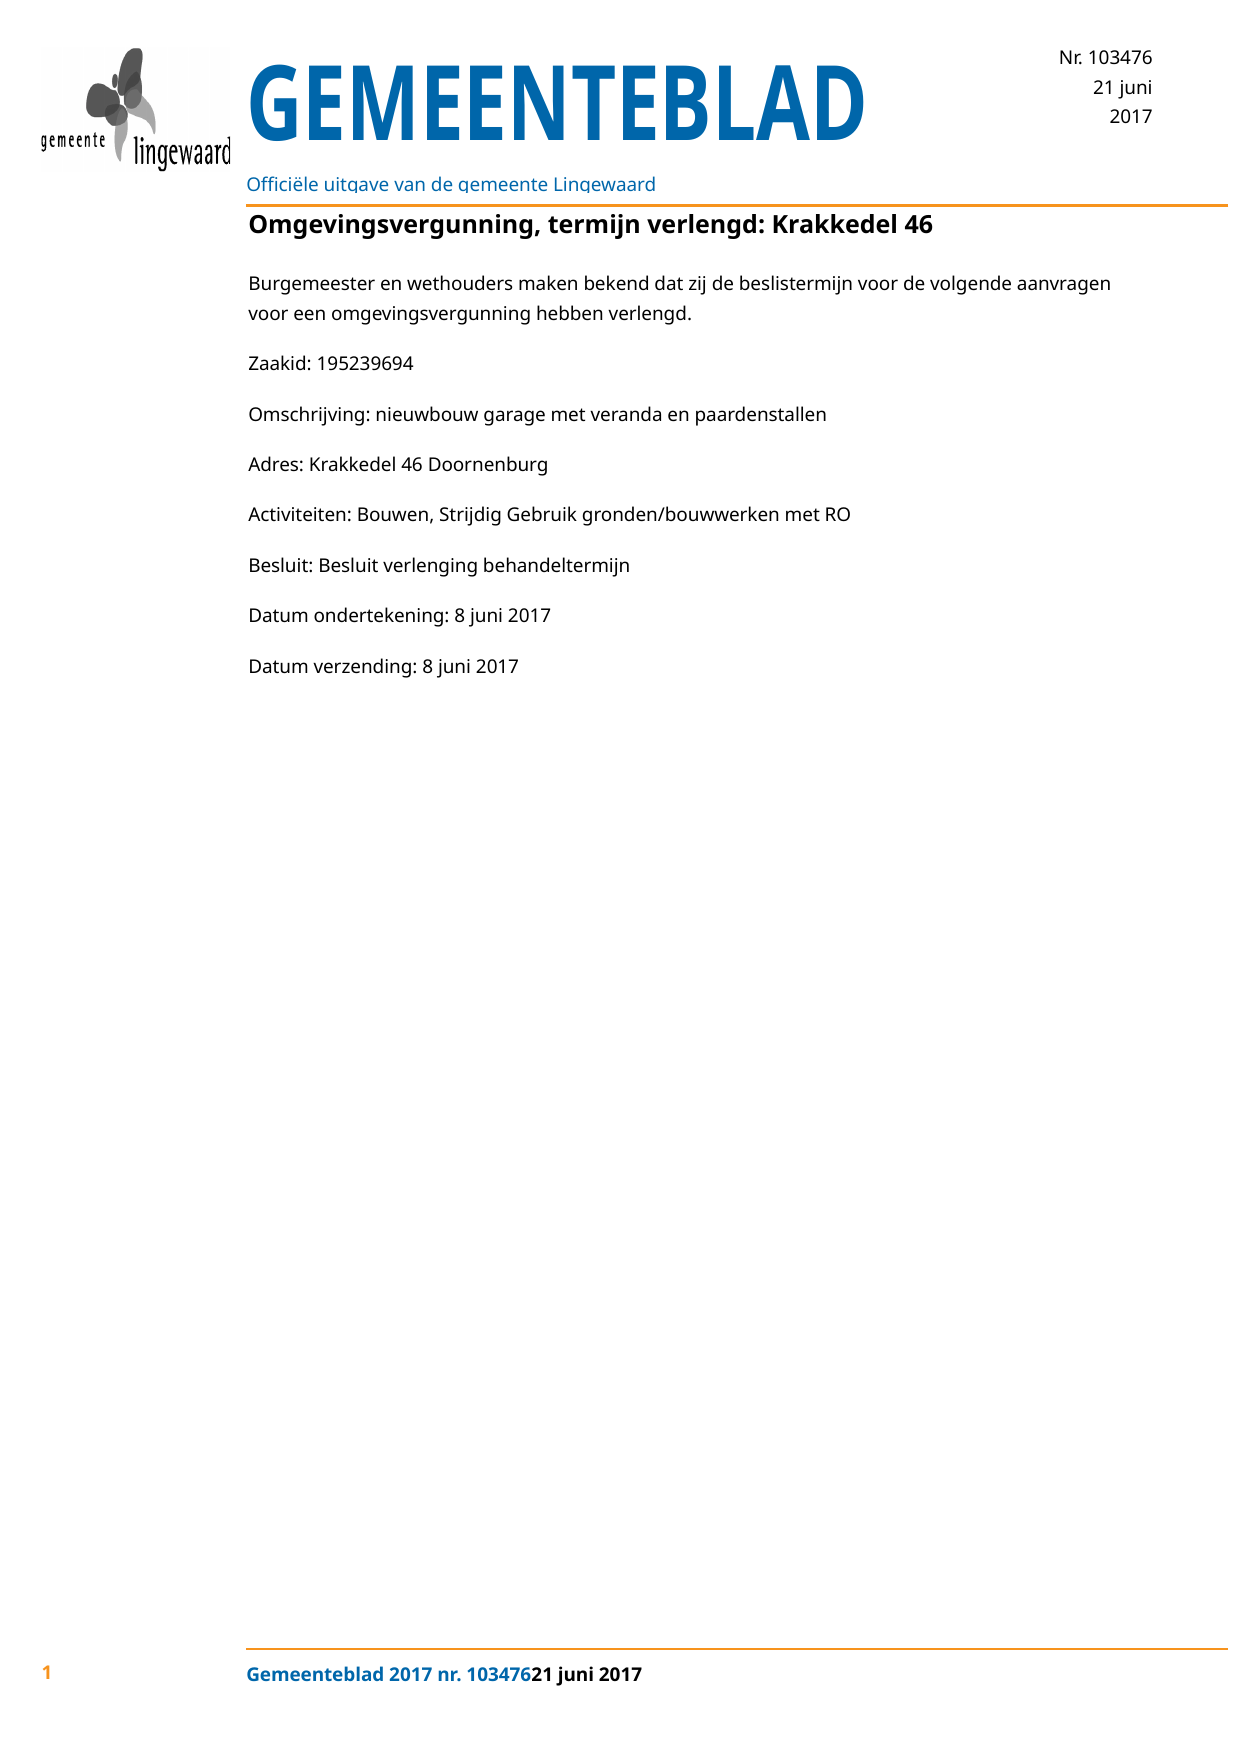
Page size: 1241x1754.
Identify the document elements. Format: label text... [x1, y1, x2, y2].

text Datum ondertekening: 8 juni 2017 [248, 602, 1152, 628]
text Zaakid: 195239694 [248, 350, 1152, 376]
text Activiteiten: Bouwen, Strijdig Gebruik gronden/bouwwerken met RO [248, 502, 1152, 527]
text Besluit: Besluit verlenging behandeltermijn [248, 552, 1152, 578]
picture [41, 47, 231, 172]
text Omschrijving: nieuwbouw garage met veranda en paardenstallen [248, 401, 1152, 426]
text Adres: Krakkedel 46 Doornenburg [248, 451, 1152, 477]
text Datum verzending: 8 juni 2017 [248, 653, 1152, 678]
text Burgemeester en wethouders maken bekend dat zij de beslistermijn voor de volgende aanvragen voor een omgevingsvergunning hebben verlengd. [248, 270, 1152, 326]
text Omgevingsvergunning, termijn verlengd: Krakkedel 46 [248, 207, 1152, 241]
